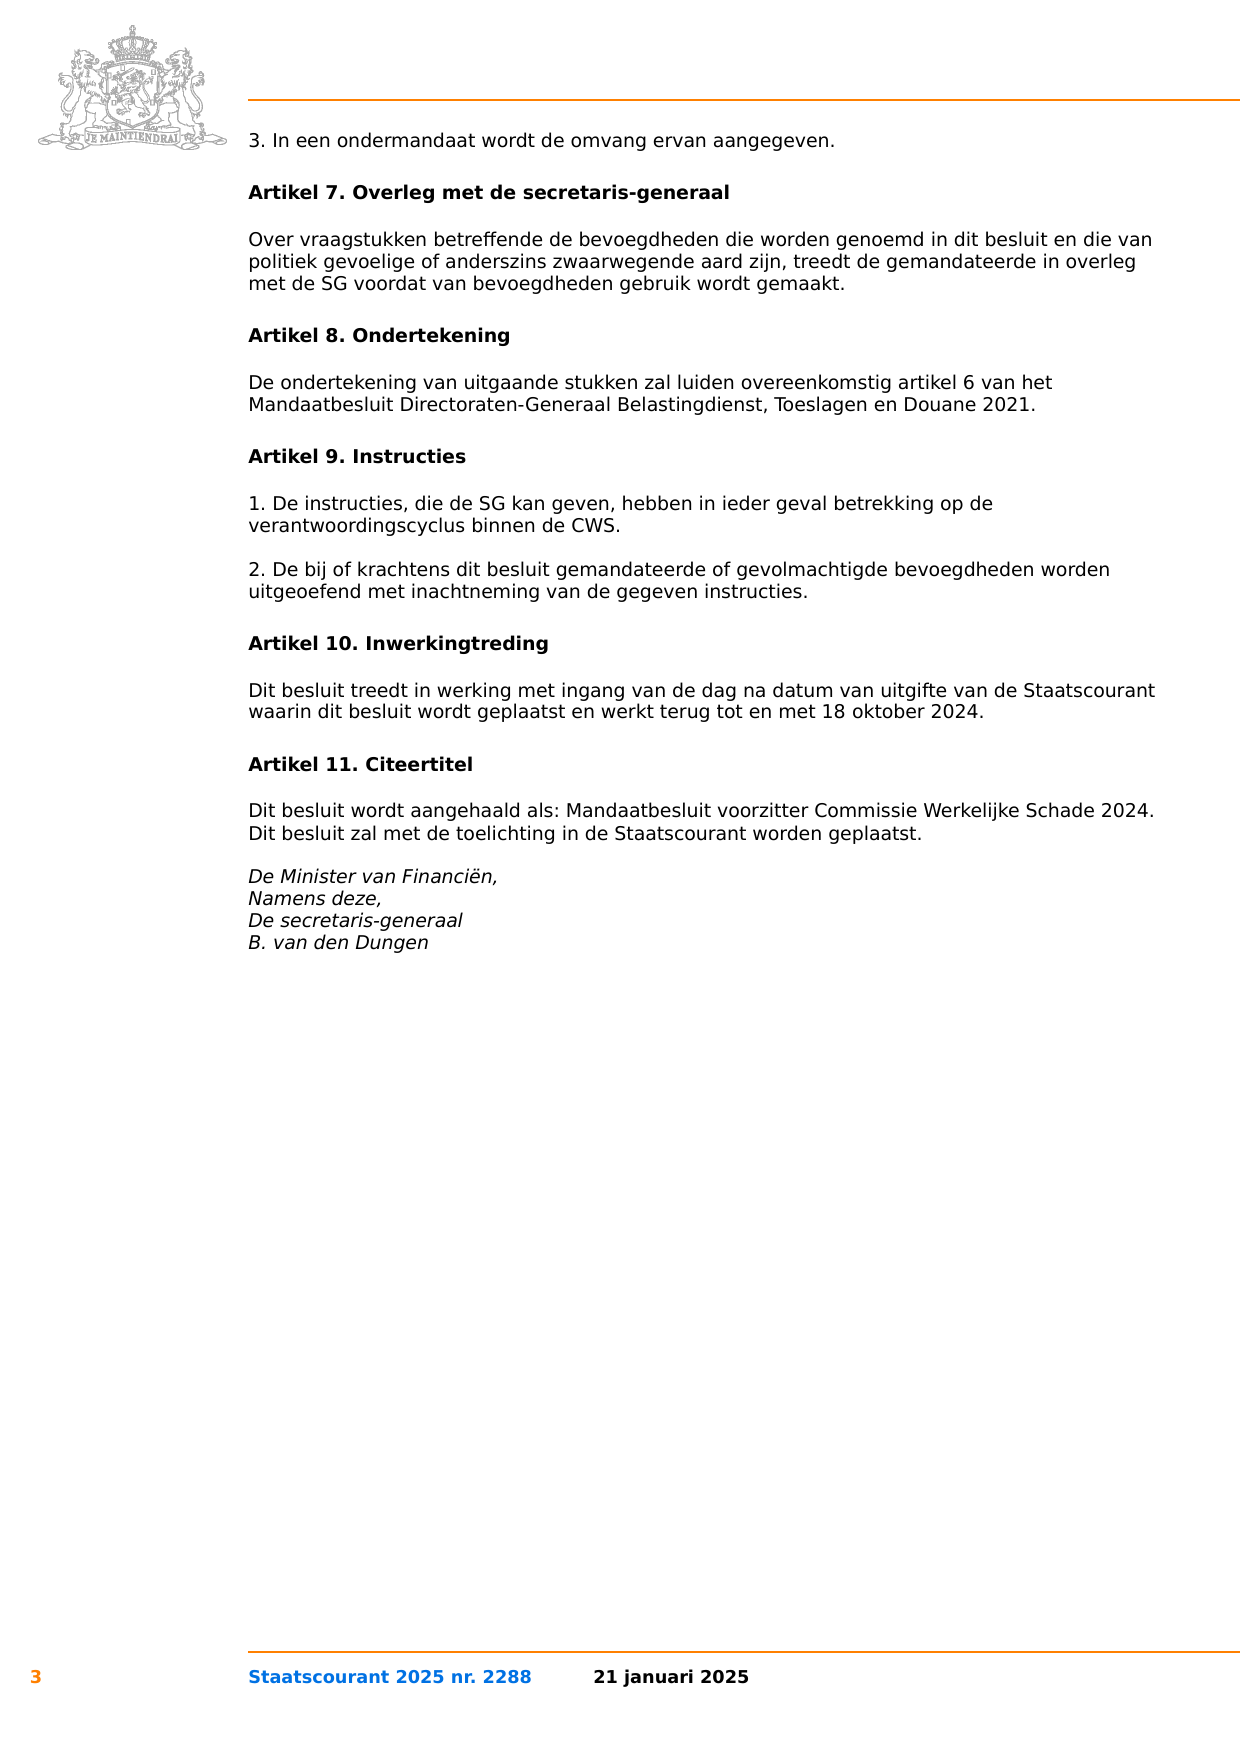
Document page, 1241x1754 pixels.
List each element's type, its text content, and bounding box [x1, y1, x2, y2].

subtitle Artikel 10. Inwerkingtreding [248, 632, 1163, 654]
text 3. In een ondermandaat wordt de omvang ervan aangegeven. [248, 130, 1163, 152]
text Dit besluit treedt in werking met ingang van de dag na datum van uitgifte van de Staatscourant waarin dit besluit wordt geplaatst en werkt terug tot en met 18 oktober 2024. [248, 679, 1163, 723]
picture [38, 25, 227, 150]
subtitle Artikel 8. Ondertekening [248, 325, 1163, 347]
text De Minister van Financiën, Namens deze, De secretaris-generaal B. van den Dungen [248, 866, 1163, 954]
text De ondertekening van uitgaande stukken zal luiden overeenkomstig artikel 6 van het Mandaatbesluit Directoraten-Generaal Belastingdienst, Toeslagen en Douane 2021. [248, 372, 1163, 416]
text 2. De bij of krachtens dit besluit gemandateerde of gevolmachtigde bevoegdheden worden uitgeoefend met inachtneming van de gegeven instructies. [248, 558, 1163, 602]
text 1. De instructies, die de SG kan geven, hebben in ieder geval betrekking op de verantwoordingscyclus binnen de CWS. [248, 493, 1163, 537]
subtitle Artikel 11. Citeertitel [248, 753, 1163, 775]
text Dit besluit wordt aangehaald als: Mandaatbesluit voorzitter Commissie Werkelijke Schade 2024. Dit besluit zal met de toelichting in de Staatscourant worden geplaatst. [248, 800, 1163, 844]
subtitle Artikel 7. Overleg met de secretaris-generaal [248, 182, 1163, 204]
text Over vraagstukken betreffende de bevoegdheden die worden genoemd in dit besluit en die van politiek gevoelige of anderszins zwaarwegende aard zijn, treedt de gemandateerde in overleg met de SG voordat van bevoegdheden gebruik wordt gemaakt. [248, 229, 1163, 295]
subtitle Artikel 9. Instructies [248, 446, 1163, 468]
